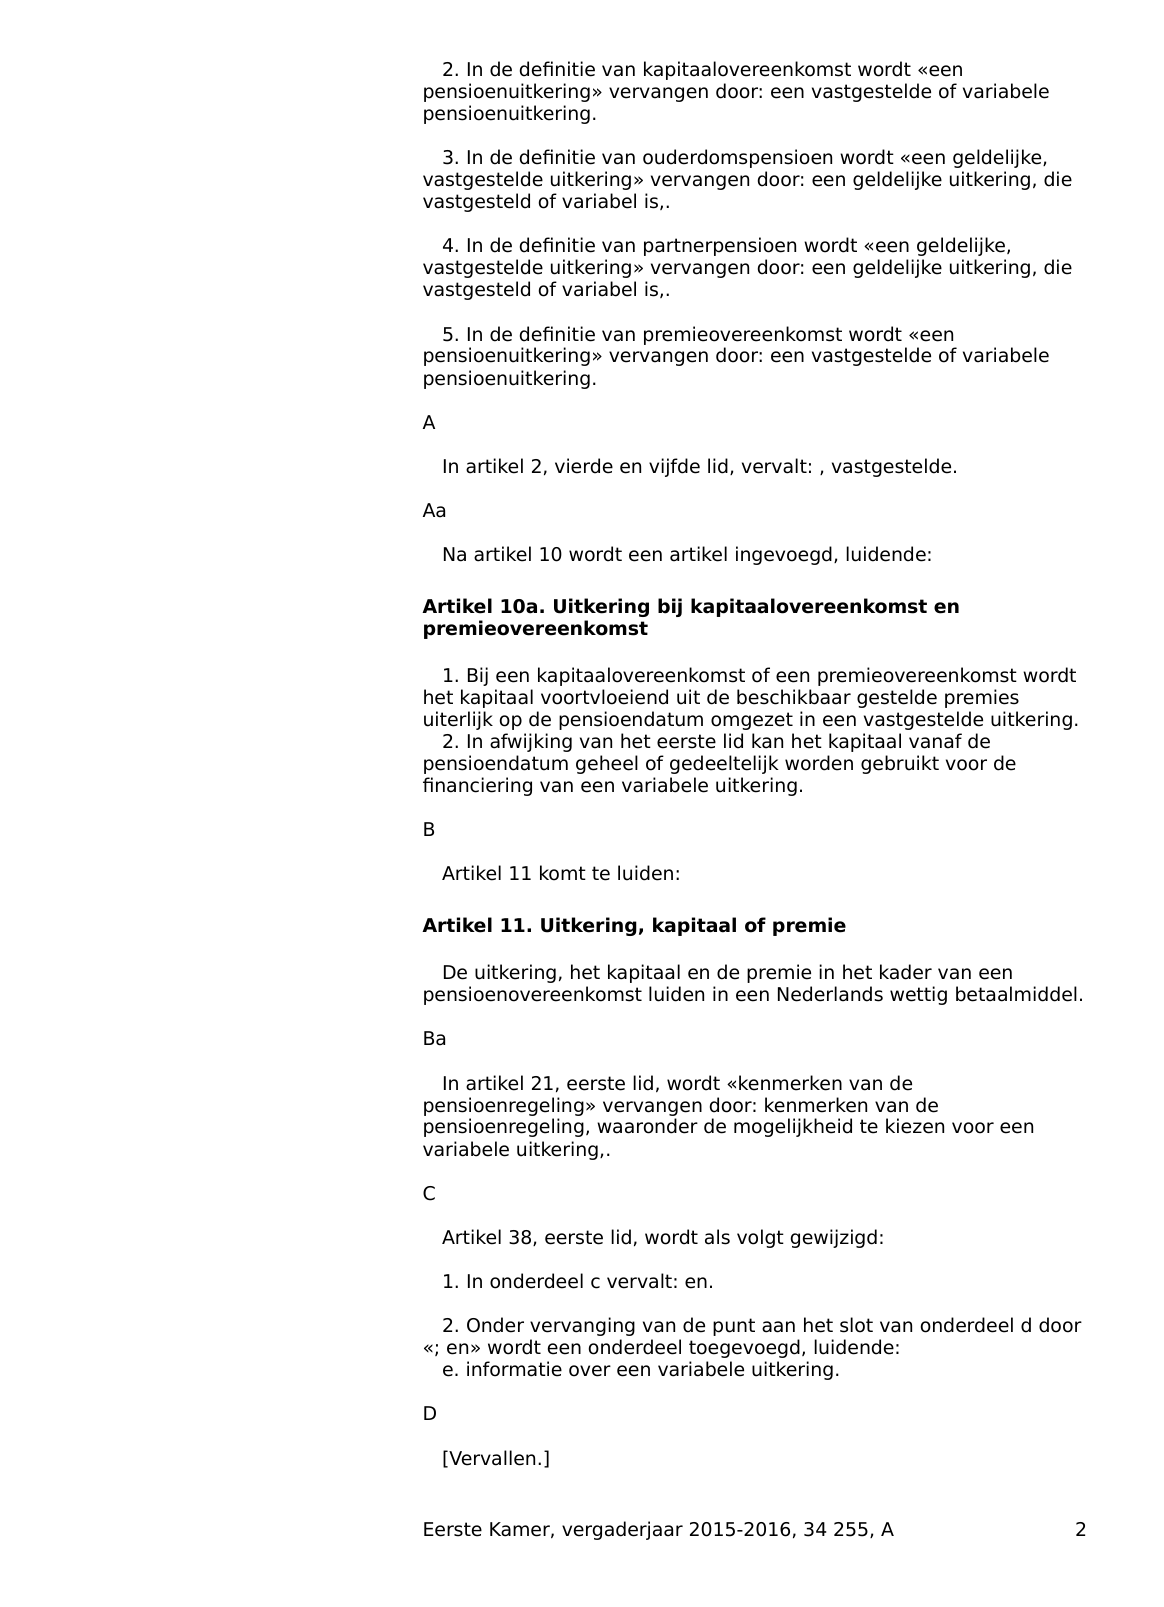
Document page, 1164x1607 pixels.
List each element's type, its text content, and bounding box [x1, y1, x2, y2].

text 1. Bij een kapitaalovereenkomst of een premieovereenkomst wordt het kapitaal voortvloeiend uit de beschikbaar gestelde premies uiterlijk op de pensioendatum omgezet in een vastgestelde uitkering. [422, 665, 1087, 731]
text 5. In de definitie van premieovereenkomst wordt «een pensioenuitkering» vervangen door: een vastgestelde of variabele pensioenuitkering. [422, 323, 1087, 389]
text 2. In afwijking van het eerste lid kan het kapitaal vanaf de pensioendatum geheel of gedeeltelijk worden gebruikt voor de financiering van een variabele uitkering. [422, 731, 1087, 797]
text Na artikel 10 wordt een artikel ingevoegd, luidende: [422, 544, 1087, 566]
text Aa [422, 500, 1087, 522]
text De uitkering, het kapitaal en de premie in het kader van een pensioenovereenkomst luiden in een Nederlands wettig betaalmiddel. [422, 962, 1087, 1006]
text Ba [422, 1028, 1087, 1050]
text 1. In onderdeel c vervalt: en. [422, 1271, 1087, 1293]
text C [422, 1183, 1087, 1204]
subtitle Artikel 11. Uitkering, kapitaal of premie [422, 915, 1087, 937]
text 2. Onder vervanging van de punt aan het slot van onderdeel d door «; en» wordt een onderdeel toegevoegd, luidende: [422, 1315, 1087, 1359]
text In artikel 21, eerste lid, wordt «kenmerken van de pensioenregeling» vervangen door: kenmerken van de pensioenregeling, waaronder de mogelijkheid te kiezen voor een variabele uitkering,. [422, 1072, 1087, 1160]
text 4. In de definitie van partnerpensioen wordt «een geldelijke, vastgestelde uitkering» vervangen door: een geldelijke uitkering, die vastgesteld of variabel is,. [422, 235, 1087, 301]
text e. informatie over een variabele uitkering. [422, 1359, 1087, 1381]
text In artikel 2, vierde en vijfde lid, vervalt: , vastgestelde. [422, 456, 1087, 478]
text [Vervallen.] [422, 1447, 1087, 1469]
text Artikel 38, eerste lid, wordt als volgt gewijzigd: [422, 1227, 1087, 1249]
text A [422, 412, 1087, 433]
subtitle Artikel 10a. Uitkering bij kapitaalovereenkomst en premieovereenkomst [422, 596, 1087, 640]
text Artikel 11 komt te luiden: [422, 863, 1087, 885]
text B [422, 819, 1087, 841]
text 2. In de definitie van kapitaalovereenkomst wordt «een pensioenuitkering» vervangen door: een vastgestelde of variabele pensioenuitkering. [422, 59, 1087, 125]
text D [422, 1403, 1087, 1425]
text 3. In de definitie van ouderdomspensioen wordt «een geldelijke, vastgestelde uitkering» vervangen door: een geldelijke uitkering, die vastgesteld of variabel is,. [422, 147, 1087, 213]
